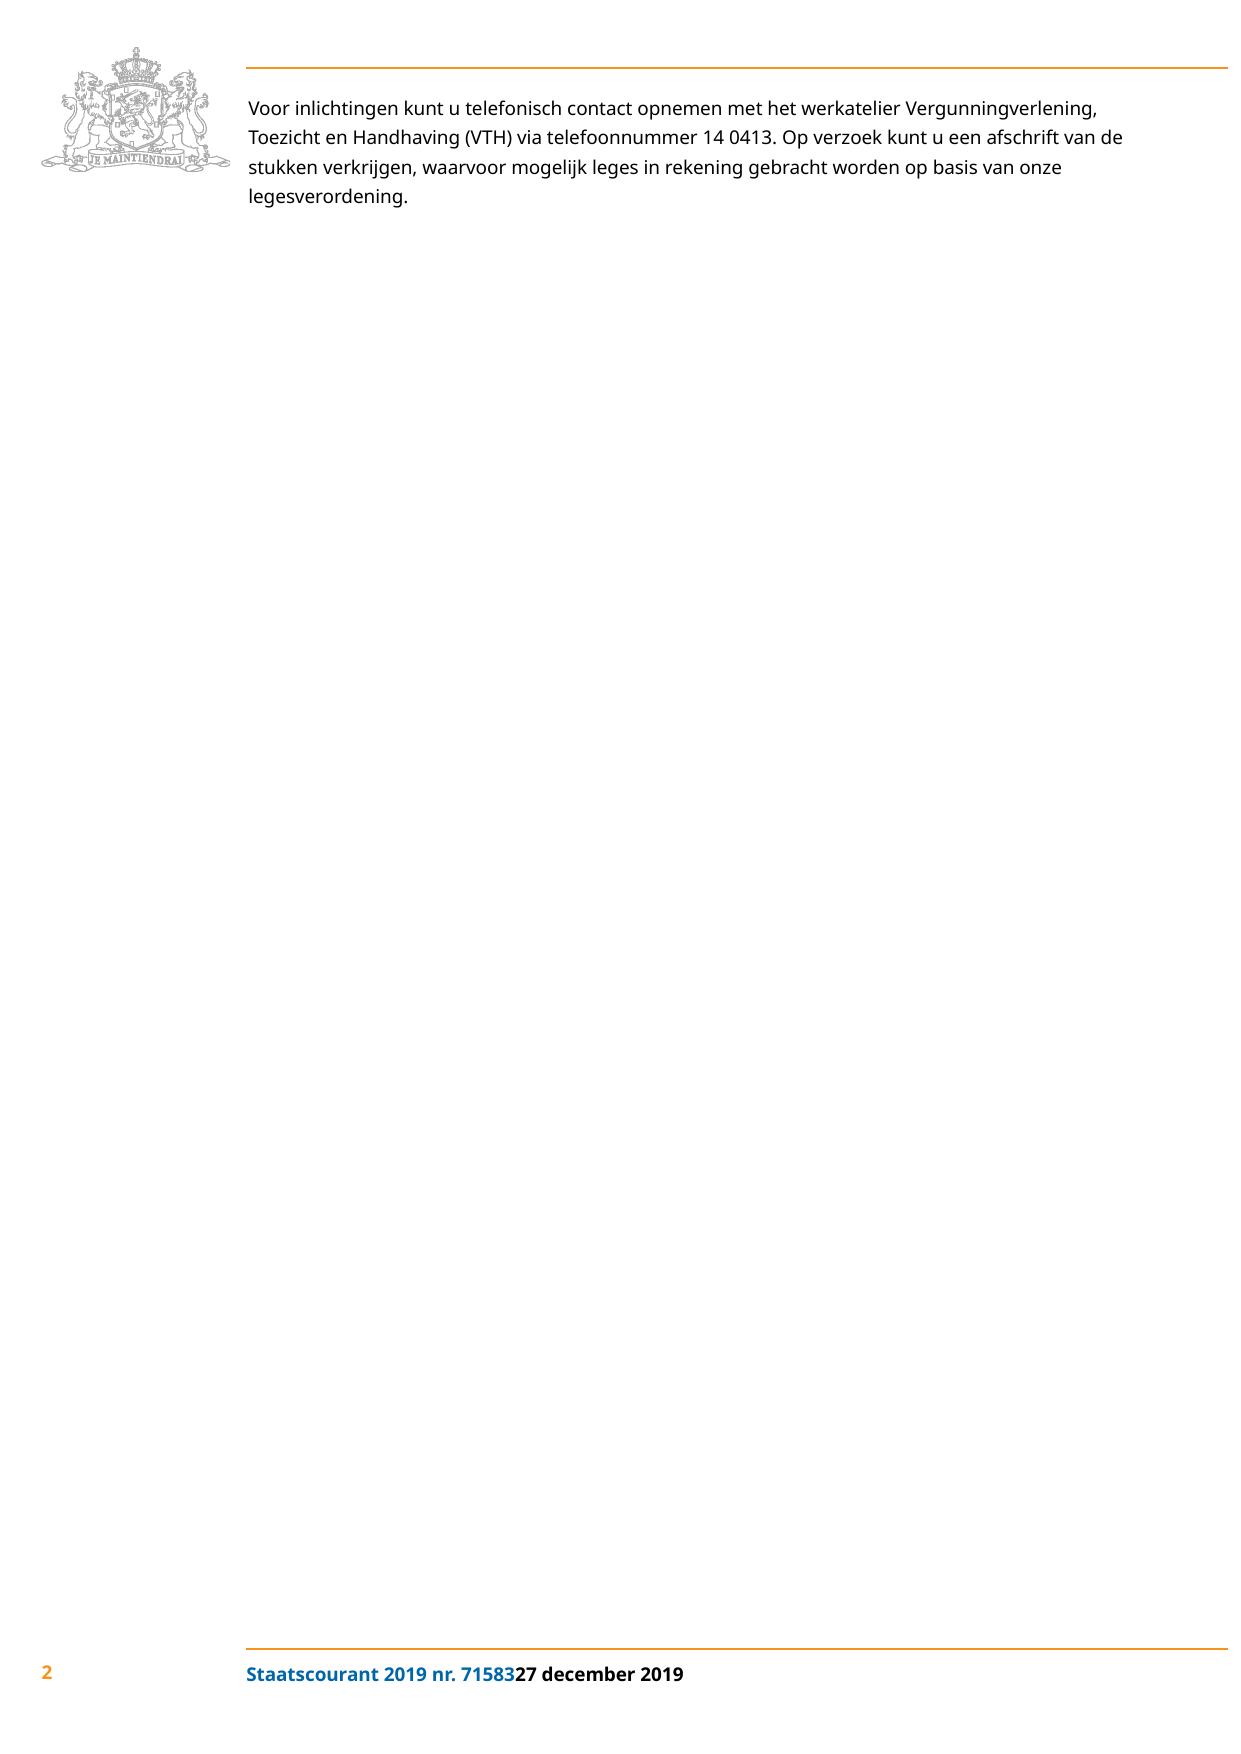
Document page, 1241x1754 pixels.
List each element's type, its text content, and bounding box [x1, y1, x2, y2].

text Voor inlichtingen kunt u telefonisch contact opnemen met het werkatelier Vergunningverlening, Toezicht en Handhaving (VTH) via telefoonnummer 14 0413. Op verzoek kunt u een afschrift van de stukken verkrijgen, waarvoor mogelijk leges in rekening gebracht worden op basis van onze legesverordening. [248, 95, 1152, 209]
picture [41, 47, 231, 172]
